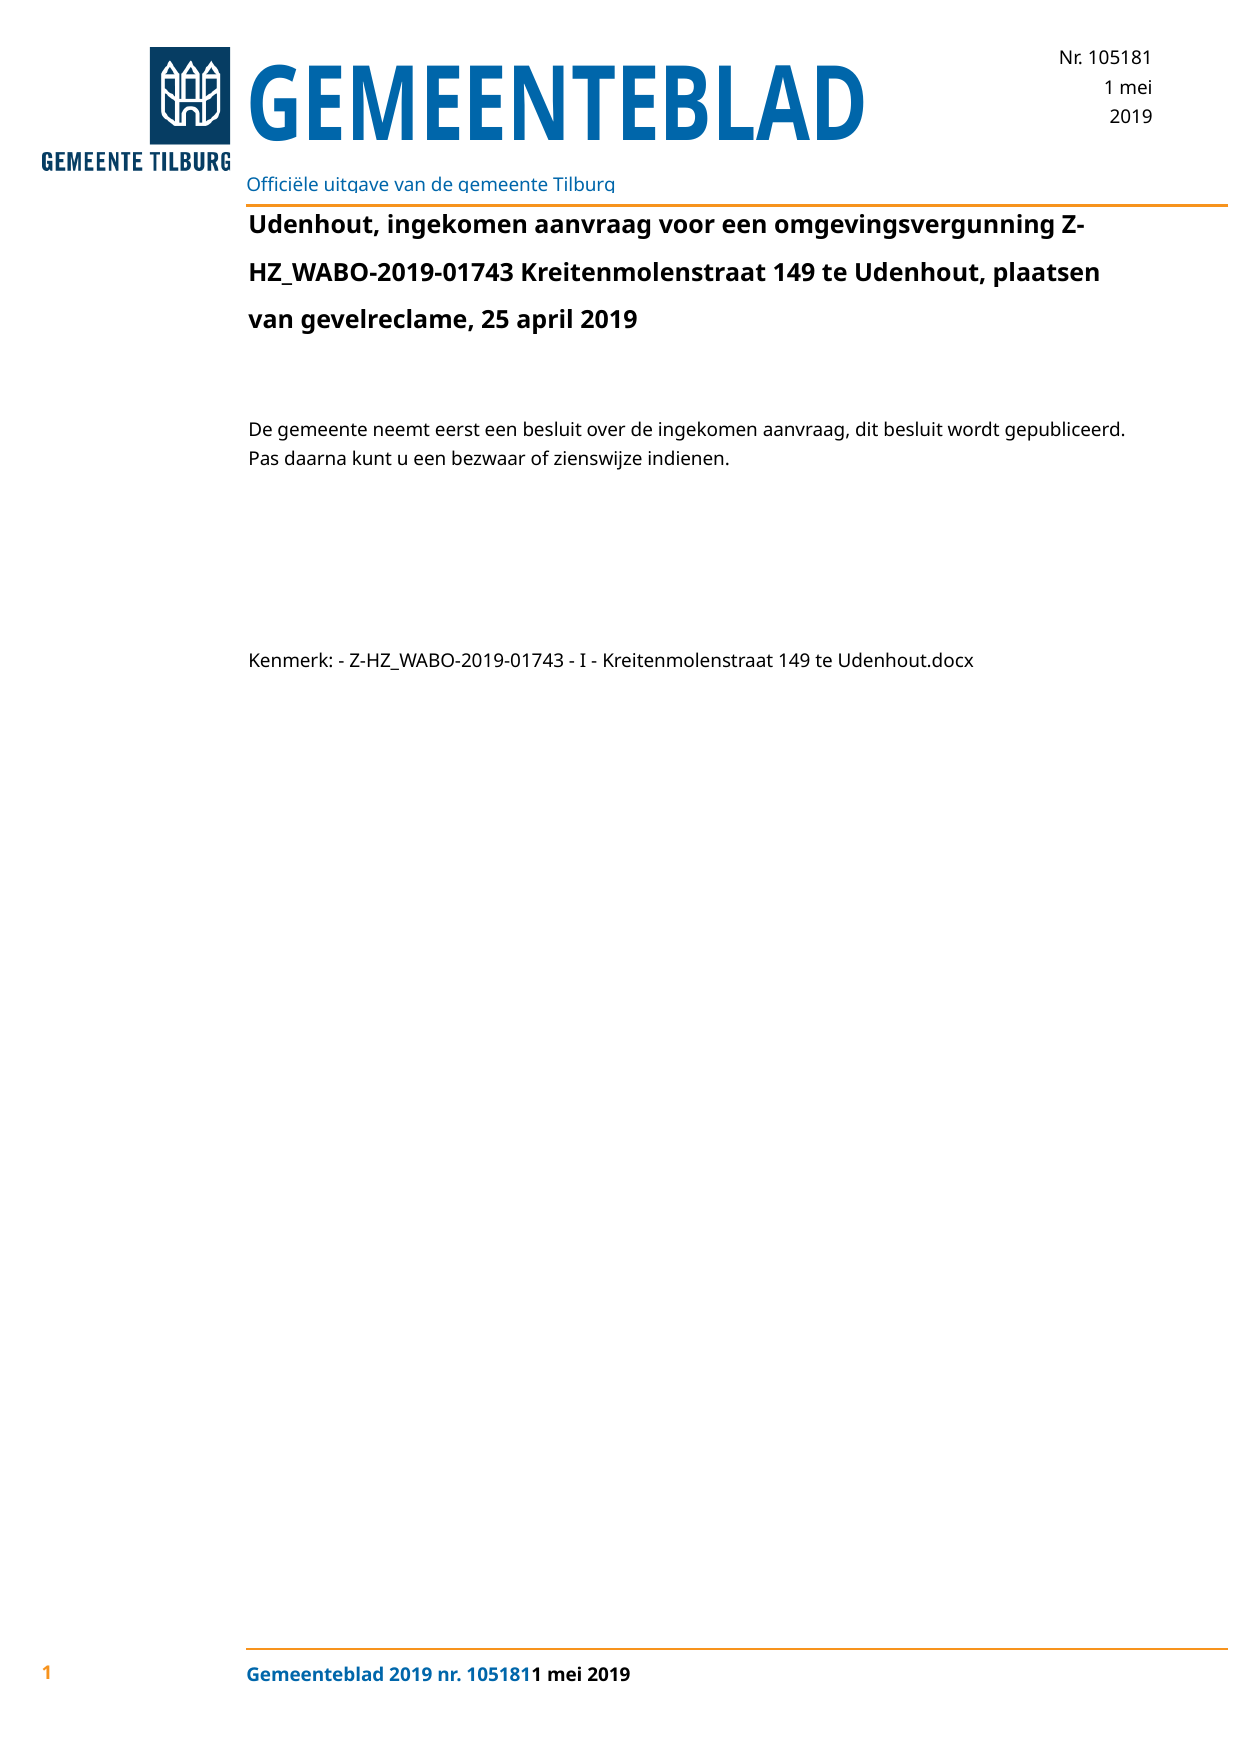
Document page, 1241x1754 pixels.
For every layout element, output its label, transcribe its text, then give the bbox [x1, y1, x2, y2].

text De gemeente neemt eerst een besluit over de ingekomen aanvraag, dit besluit wordt gepubliceerd. Pas daarna kunt u een bezwaar of zienswijze indienen. [248, 416, 1152, 471]
text Udenhout, ingekomen aanvraag voor een omgevingsvergunning Z-HZ_WABO-2019-01743 Kreitenmolenstraat 149 te Udenhout, plaatsen van gevelreclame, 25 april 2019 [248, 207, 1152, 336]
text Kenmerk: - Z-HZ_WABO-2019-01743 - I - Kreitenmolenstraat 149 te Udenhout.docx [248, 647, 1152, 673]
picture [41, 47, 231, 172]
